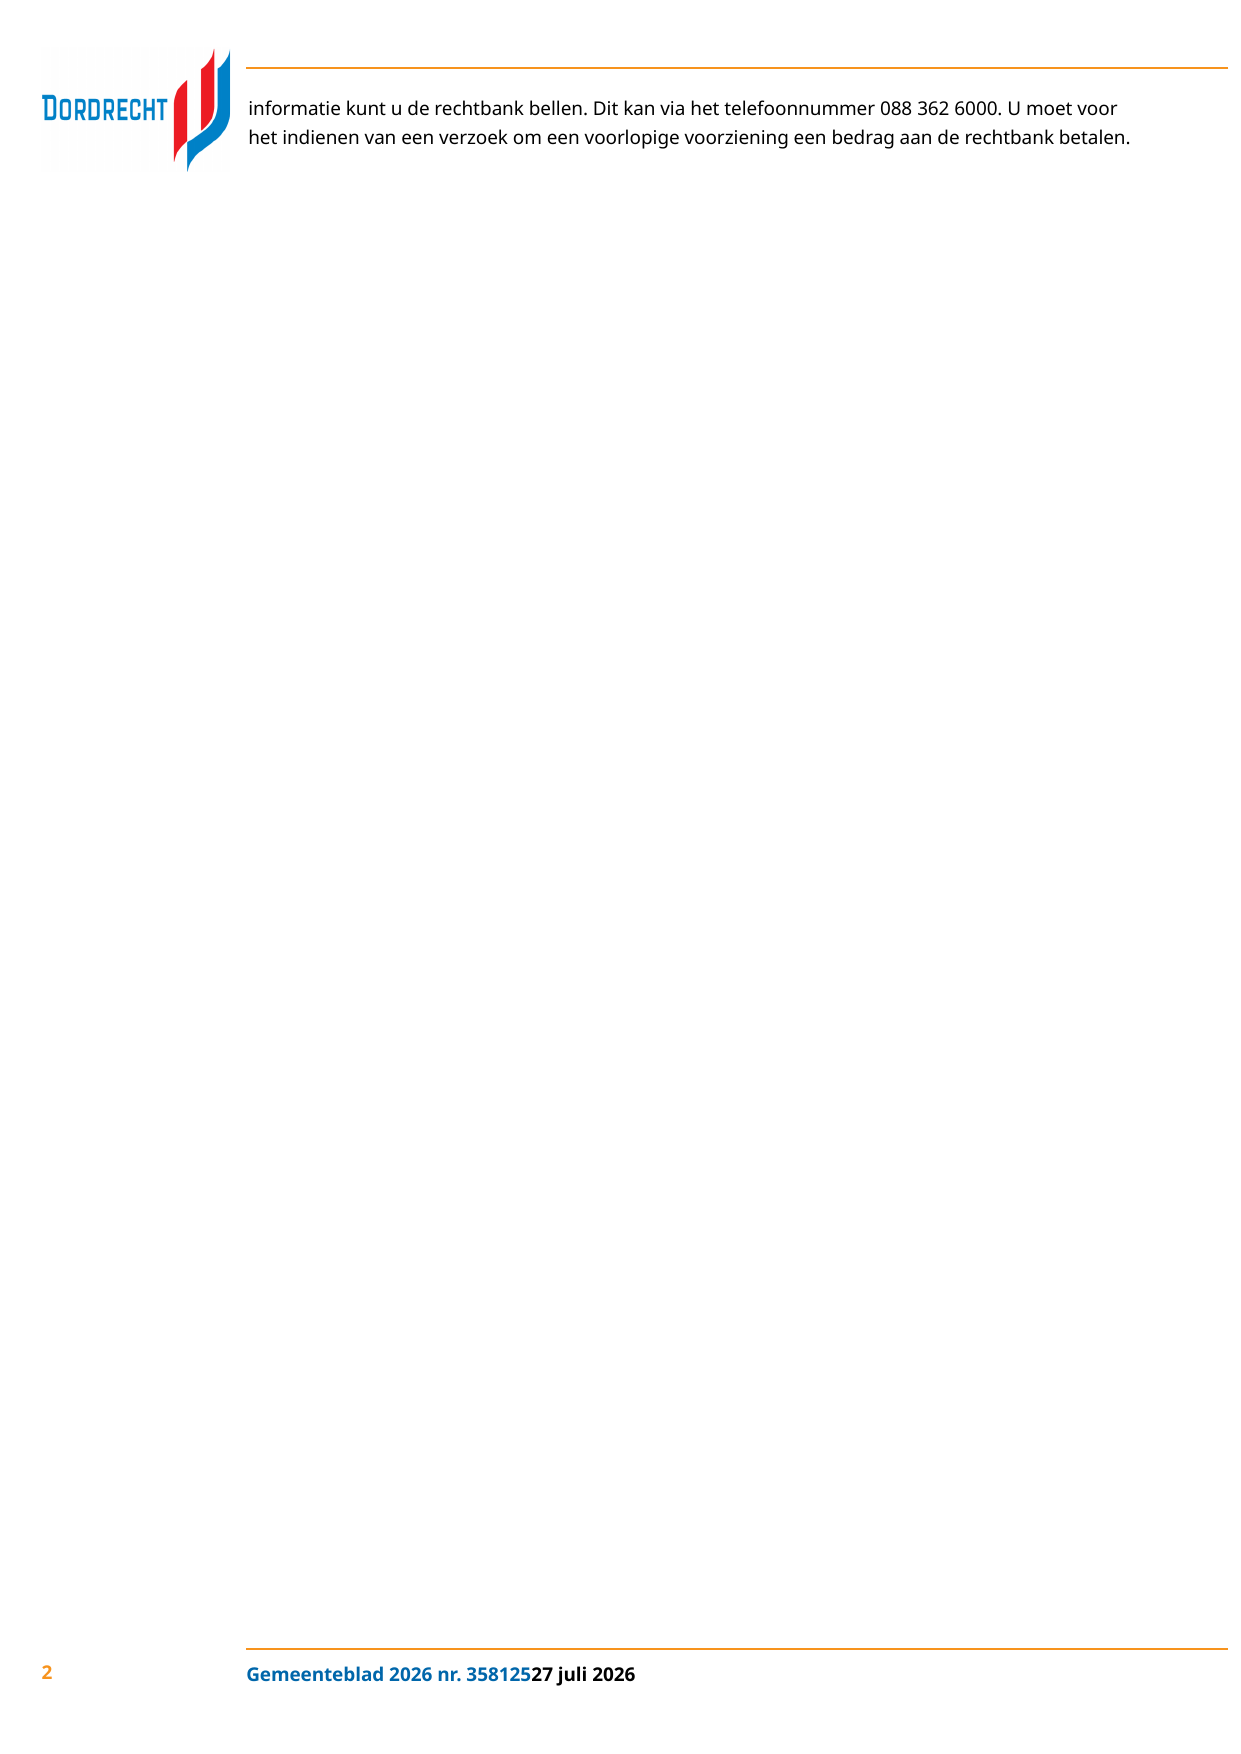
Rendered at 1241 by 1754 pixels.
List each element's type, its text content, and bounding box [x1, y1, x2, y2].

text informatie kunt u de rechtbank bellen. Dit kan via het telefoonnummer 088 362 6000. U moet voor het indienen van een verzoek om een voorlopige voorziening een bedrag aan de rechtbank betalen. [248, 95, 1152, 150]
picture [41, 47, 231, 172]
